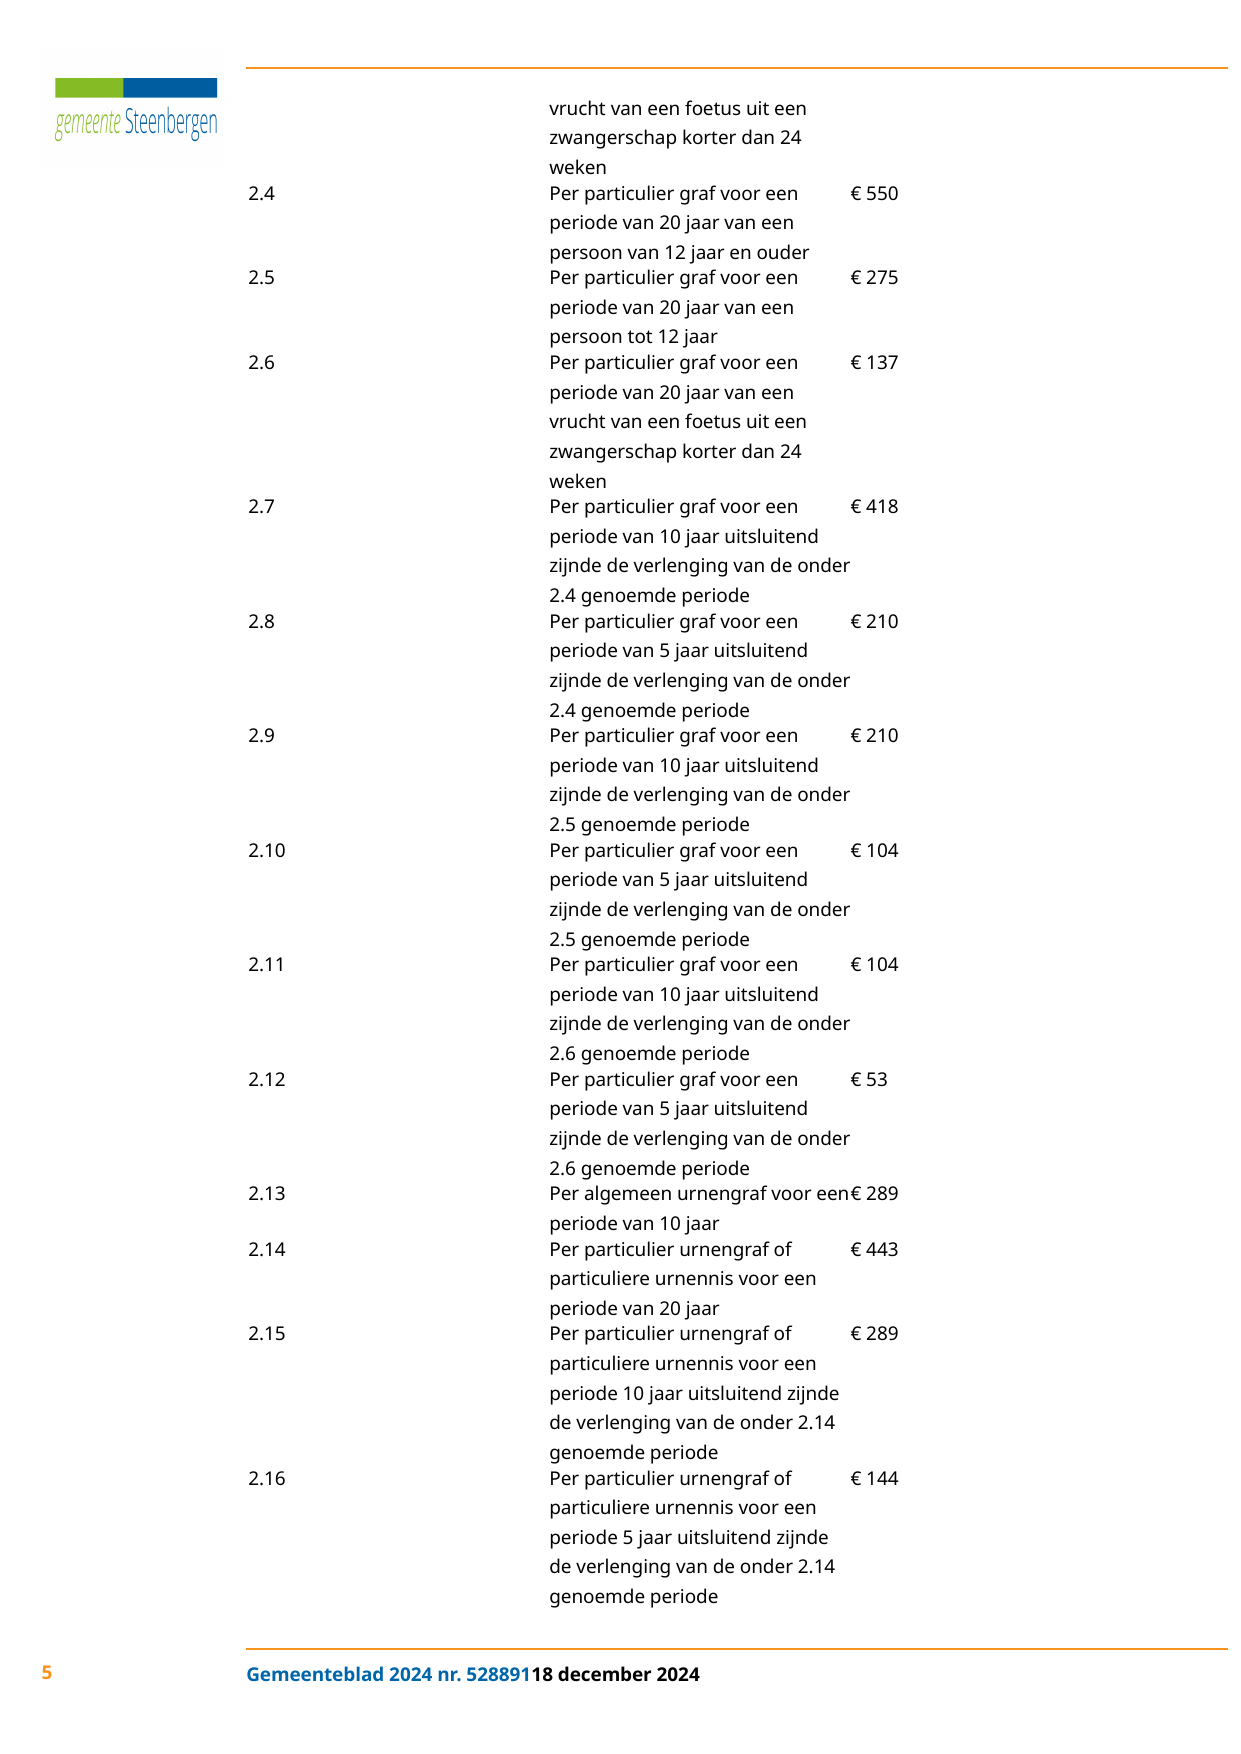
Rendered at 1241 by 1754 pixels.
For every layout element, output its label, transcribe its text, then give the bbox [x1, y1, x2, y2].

table_cell Per particulier graf voor een periode van 10 jaar uitsluitend zijnde de verlenging van de onder 2.6 genoemde periode [549, 951, 850, 1066]
table_cell Per algemeen urnengraf voor een periode van 10 jaar [549, 1180, 850, 1236]
table_cell 2.6 [248, 350, 549, 493]
table_cell 2.10 [248, 837, 549, 951]
table_cell Per particulier graf voor een periode van 20 jaar van een persoon tot 12 jaar [549, 265, 850, 349]
table_cell 2.9 [248, 723, 549, 837]
table_cell € 144 [850, 1465, 1152, 1609]
table_cell € 210 [850, 608, 1152, 722]
table_cell € 443 [850, 1236, 1152, 1321]
table_cell Per particulier graf voor een periode van 5 jaar uitsluitend zijnde de verlenging van de onder 2.6 genoemde periode [549, 1066, 850, 1180]
table_cell € 275 [850, 265, 1152, 349]
table_cell Per particulier graf voor een periode van 10 jaar uitsluitend zijnde de verlenging van de onder 2.5 genoemde periode [549, 723, 850, 837]
table_cell Per particulier graf voor een periode van 10 jaar uitsluitend zijnde de verlenging van de onder 2.4 genoemde periode [549, 494, 850, 608]
table_cell € 210 [850, 723, 1152, 837]
table_cell € 137 [850, 350, 1152, 493]
table_cell 2.8 [248, 608, 549, 722]
table_cell [248, 95, 549, 180]
picture [41, 47, 231, 172]
table_cell € 104 [850, 837, 1152, 951]
table_cell Per particulier urnengraf of particuliere urnennis voor een periode 10 jaar uitsluitend zijnde de verlenging van de onder 2.14 genoemde periode [549, 1321, 850, 1465]
table_cell € 104 [850, 951, 1152, 1066]
table_cell Per particulier graf voor een periode van 20 jaar van een persoon van 12 jaar en ouder [549, 180, 850, 264]
table_cell 2.14 [248, 1236, 549, 1321]
table_cell Per particulier urnengraf of particuliere urnennis voor een periode van 20 jaar [549, 1236, 850, 1321]
table_cell € 53 [850, 1066, 1152, 1180]
table_cell 2.11 [248, 951, 549, 1066]
table_cell vrucht van een foetus uit een zwangerschap korter dan 24 weken [549, 95, 850, 180]
table_cell € 550 [850, 180, 1152, 264]
table_cell 2.16 [248, 1465, 549, 1609]
table_cell Per particulier urnengraf of particuliere urnennis voor een periode 5 jaar uitsluitend zijnde de verlenging van de onder 2.14 genoemde periode [549, 1465, 850, 1609]
table_cell Per particulier graf voor een periode van 5 jaar uitsluitend zijnde de verlenging van de onder 2.5 genoemde periode [549, 837, 850, 951]
table_cell 2.7 [248, 494, 549, 608]
table_cell € 289 [850, 1180, 1152, 1236]
table_cell 2.4 [248, 180, 549, 264]
table_cell € 418 [850, 494, 1152, 608]
table_cell Per particulier graf voor een periode van 5 jaar uitsluitend zijnde de verlenging van de onder 2.4 genoemde periode [549, 608, 850, 722]
table_cell 2.13 [248, 1180, 549, 1236]
table_cell [850, 95, 1152, 180]
table_cell 2.12 [248, 1066, 549, 1180]
table_cell 2.15 [248, 1321, 549, 1465]
table_cell Per particulier graf voor een periode van 20 jaar van een vrucht van een foetus uit een zwangerschap korter dan 24 weken [549, 350, 850, 493]
table_cell 2.5 [248, 265, 549, 349]
table_cell € 289 [850, 1321, 1152, 1465]
